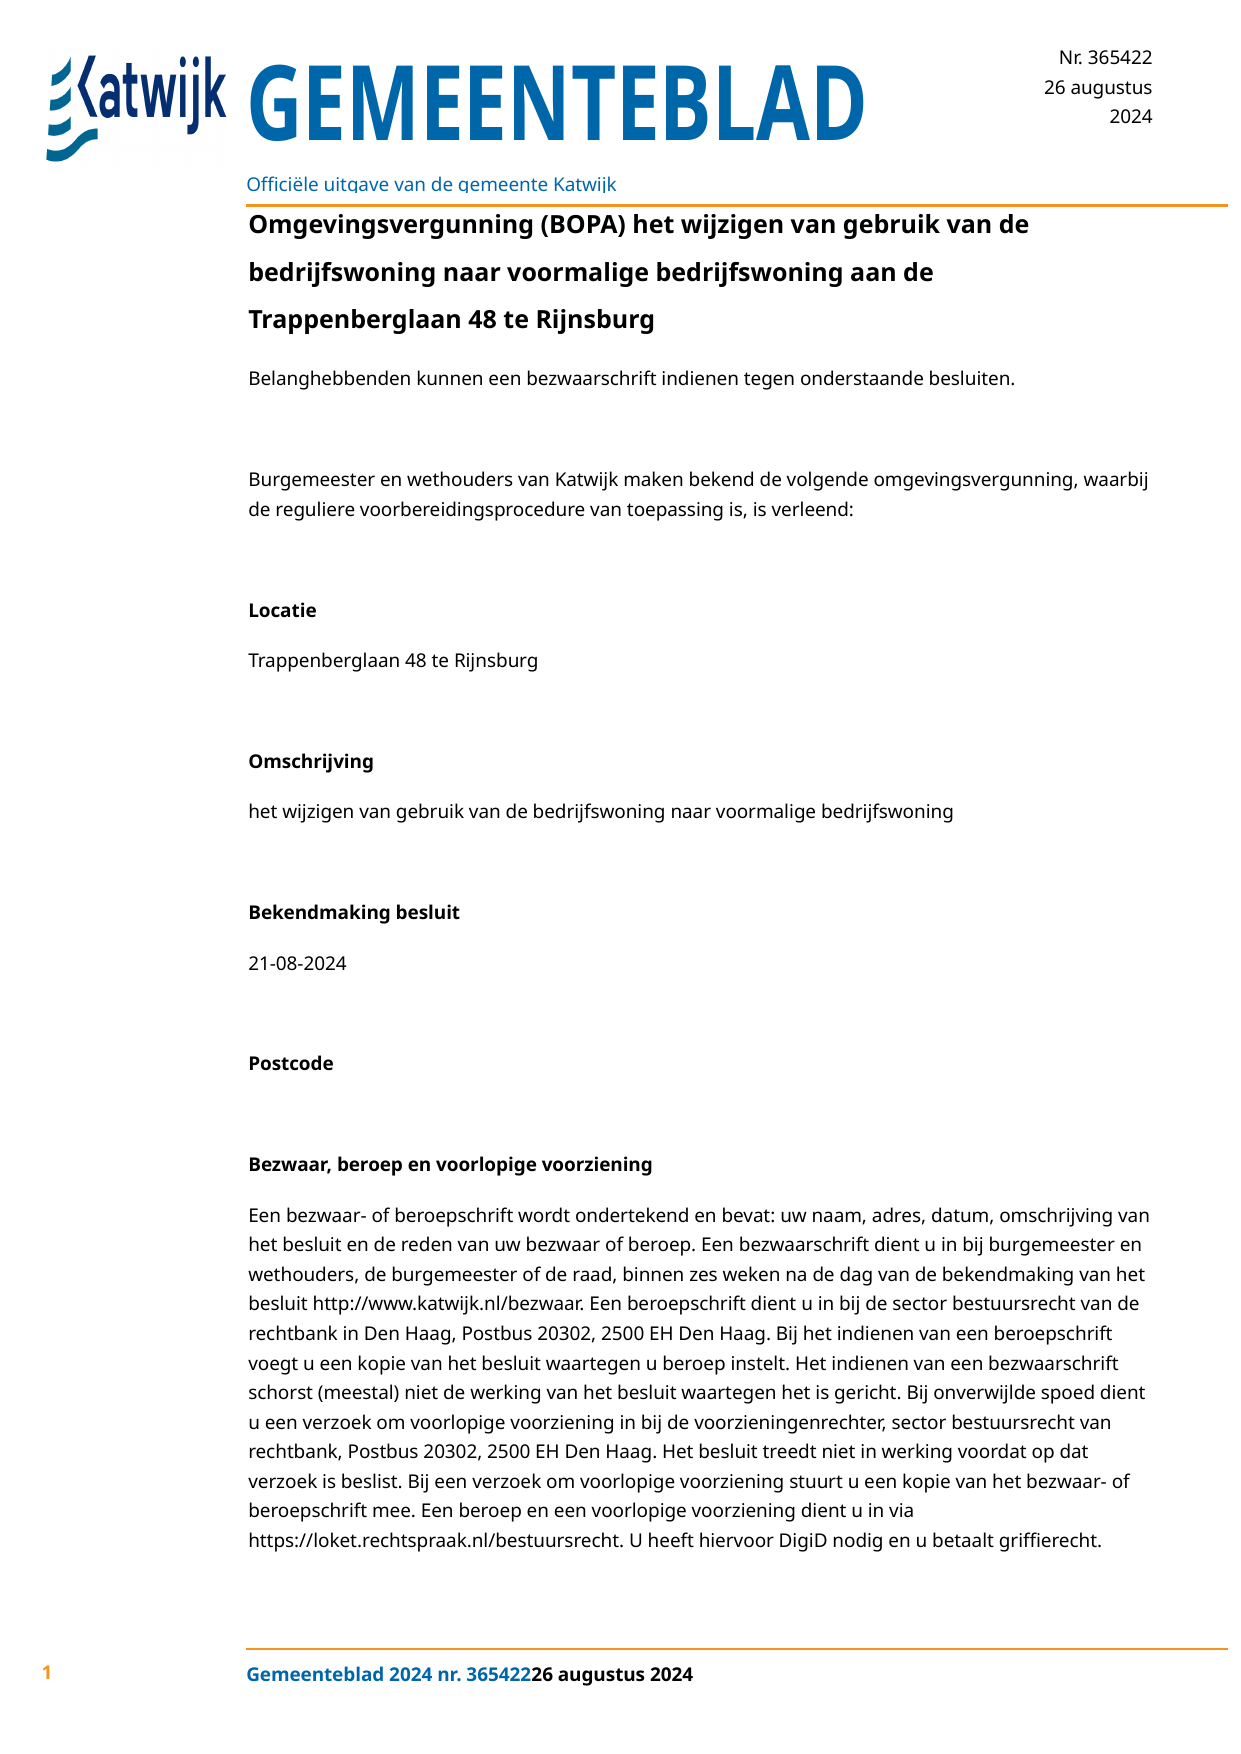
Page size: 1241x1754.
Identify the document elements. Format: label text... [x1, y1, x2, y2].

text Een bezwaar- of beroepschrift wordt ondertekend en bevat: uw naam, adres, datum, omschrijving van het besluit en de reden van uw bezwaar of beroep. Een bezwaarschrift dient u in bij burgemeester en wethouders, de burgemeester of de raad, binnen zes weken na de dag van de bekendmaking van het besluit http://www.katwijk.nl/bezwaar. Een beroepschrift dient u in bij de sector bestuursrecht van de rechtbank in Den Haag, Postbus 20302, 2500 EH Den Haag. Bij het indienen van een beroepschrift voegt u een kopie van het besluit waartegen u beroep instelt. Het indienen van een bezwaarschrift schorst (meestal) niet de werking van het besluit waartegen het is gericht. Bij onverwijlde spoed dient u een verzoek om voorlopige voorziening in bij de voorzieningenrechter, sector bestuursrecht van rechtbank, Postbus 20302, 2500 EH Den Haag. Het besluit treedt niet in werking voordat op dat verzoek is beslist. Bij een verzoek om voorlopige voorziening stuurt u een kopie van het bezwaar- of beroepschrift mee. Een beroep en een voorlopige voorziening dient u in via https://loket.rechtspraak.nl/bestuursrecht. U heeft hiervoor DigiD nodig en u betaalt griffierecht. [248, 1202, 1152, 1553]
text Belanghebbenden kunnen een bezwaarschrift indienen tegen onderstaande besluiten. [248, 366, 1152, 391]
text Trappenberglaan 48 te Rijnsburg [248, 647, 1152, 673]
text 21-08-2024 [248, 950, 1152, 975]
picture [41, 47, 231, 172]
text Omgevingsvergunning (BOPA) het wijzigen van gebruik van de bedrijfswoning naar voormalige bedrijfswoning aan de Trappenberglaan 48 te Rijnsburg [248, 207, 1152, 336]
text Burgemeester en wethouders van Katwijk maken bekend de volgende omgevingsvergunning, waarbij de reguliere voorbereidingsprocedure van toepassing is, is verleend: [248, 466, 1152, 522]
text Bekendmaking besluit [248, 899, 1152, 925]
text het wijzigen van gebruik van de bedrijfswoning naar voormalige bedrijfswoning [248, 798, 1152, 824]
text Omschrijving [248, 748, 1152, 774]
text Postcode [248, 1051, 1152, 1076]
text Locatie [248, 597, 1152, 622]
text Bezwaar, beroep en voorlopige voorziening [248, 1151, 1152, 1177]
